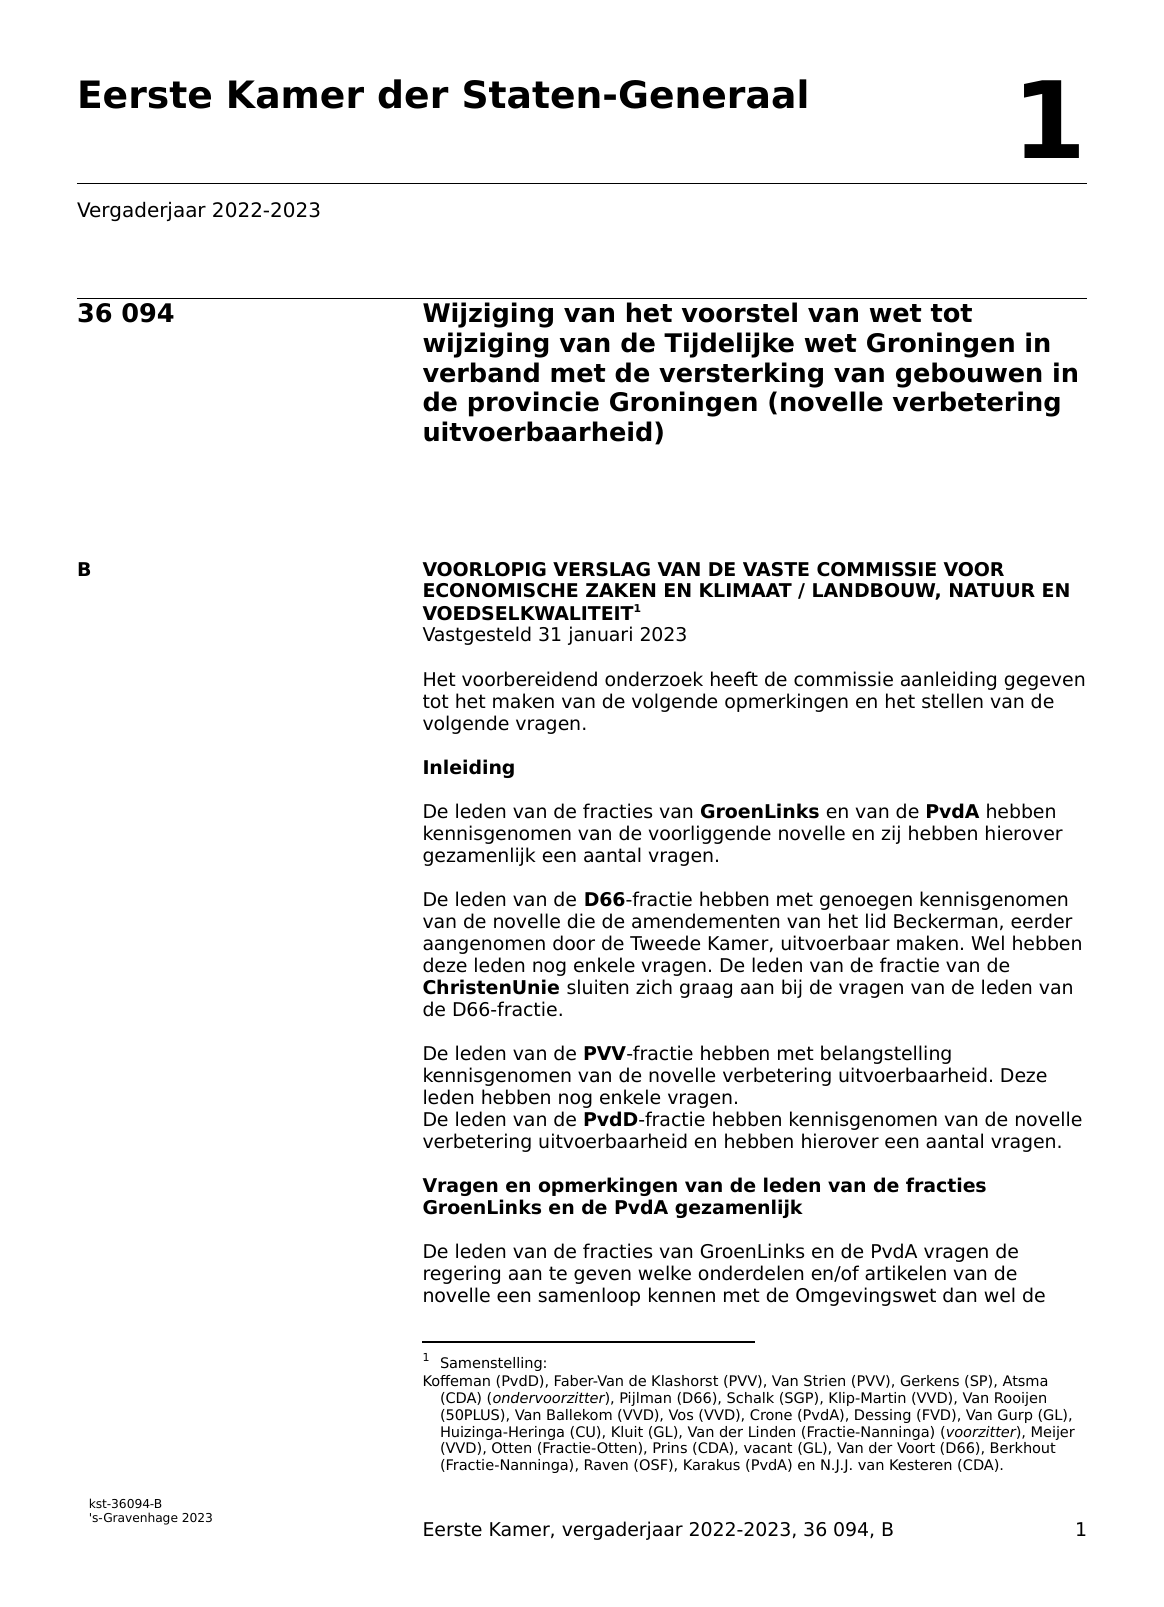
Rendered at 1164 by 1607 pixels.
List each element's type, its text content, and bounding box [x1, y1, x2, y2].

subtitle Vragen en opmerkingen van de leden van de fracties GroenLinks en de PvdA gezamenlijk [422, 1175, 1087, 1219]
table_cell Vergaderjaar 2022-2023 [77, 184, 1087, 298]
text De leden van de fracties van GroenLinks en de PvdA vragen de regering aan te geven welke onderdelen en/of artikelen van de novelle een samenloop kennen met de Omgevingswet dan wel de [422, 1241, 1087, 1307]
subtitle Inleiding [422, 757, 1087, 779]
table_header Eerste Kamer der Staten-Generaal [77, 59, 886, 183]
text Vastgesteld 31 januari 2023 [422, 624, 1087, 646]
text 's-Gravenhage 2023 [88, 1511, 323, 1525]
subtitle B VOORLOPIG VERSLAG VAN DE VASTE COMMISSIE VOOR ECONOMISCHE ZAKEN EN KLIMAAT / LANDBOUW, NATUUR EN VOEDSELKWALITEIT [77, 558, 1087, 624]
text De leden van de D66-fractie hebben met genoegen kennisgenomen van de novelle die de amendementen van het lid Beckerman, eerder aangenomen door de Tweede Kamer, uitvoerbaar maken. Wel hebben deze leden nog enkele vragen. De leden van de fractie van de ChristenUnie sluiten zich graag aan bij de vragen van de leden van de D66-fractie. [422, 889, 1087, 1021]
text Het voorbereidend onderzoek heeft de commissie aanleiding gegeven tot het maken van de volgende opmerkingen en het stellen van de volgende vragen. [422, 668, 1087, 734]
table_header 1 [886, 59, 1087, 183]
subtitle 36 094 Wijziging van het voorstel van wet tot wijziging van de Tijdelijke wet Groningen in verband met de versterking van gebouwen in de provincie Groningen (novelle verbetering uitvoerbaarheid) [77, 299, 1087, 447]
text Koffeman (PvdD), Faber-Van de Klashorst (PVV), Van Strien (PVV), Gerkens (SP), Atsma (CDA) (ondervoorzitter), Pijlman (D66), Schalk (SGP), Klip-Martin (VVD), Van Rooijen (50PLUS), Van Ballekom (VVD), Vos (VVD), Crone (PvdA), Dessing (FVD), Van Gurp (GL), Huizinga-Heringa (CU), Kluit (GL), Van der Linden (Fractie-Nanninga) (voorzitter), Meijer (VVD), Otten (Fractie-Otten), Prins (CDA), vacant (GL), Van der Voort (D66), Berkhout (Fractie-Nanninga), Raven (OSF), Karakus (PvdA) en N.J.J. van Kesteren (CDA). [422, 1373, 1087, 1474]
text Samenstelling: [422, 1351, 1087, 1373]
text kst-36094-B [88, 1497, 323, 1511]
text De leden van de PvdD-fractie hebben kennisgenomen van de novelle verbetering uitvoerbaarheid en hebben hierover een aantal vragen. [422, 1109, 1087, 1153]
text De leden van de PVV-fractie hebben met belangstelling kennisgenomen van de novelle verbetering uitvoerbaarheid. Deze leden hebben nog enkele vragen. [422, 1043, 1087, 1109]
text De leden van de fracties van GroenLinks en van de PvdA hebben kennisgenomen van de voorliggende novelle en zij hebben hierover gezamenlijk een aantal vragen. [422, 801, 1087, 867]
